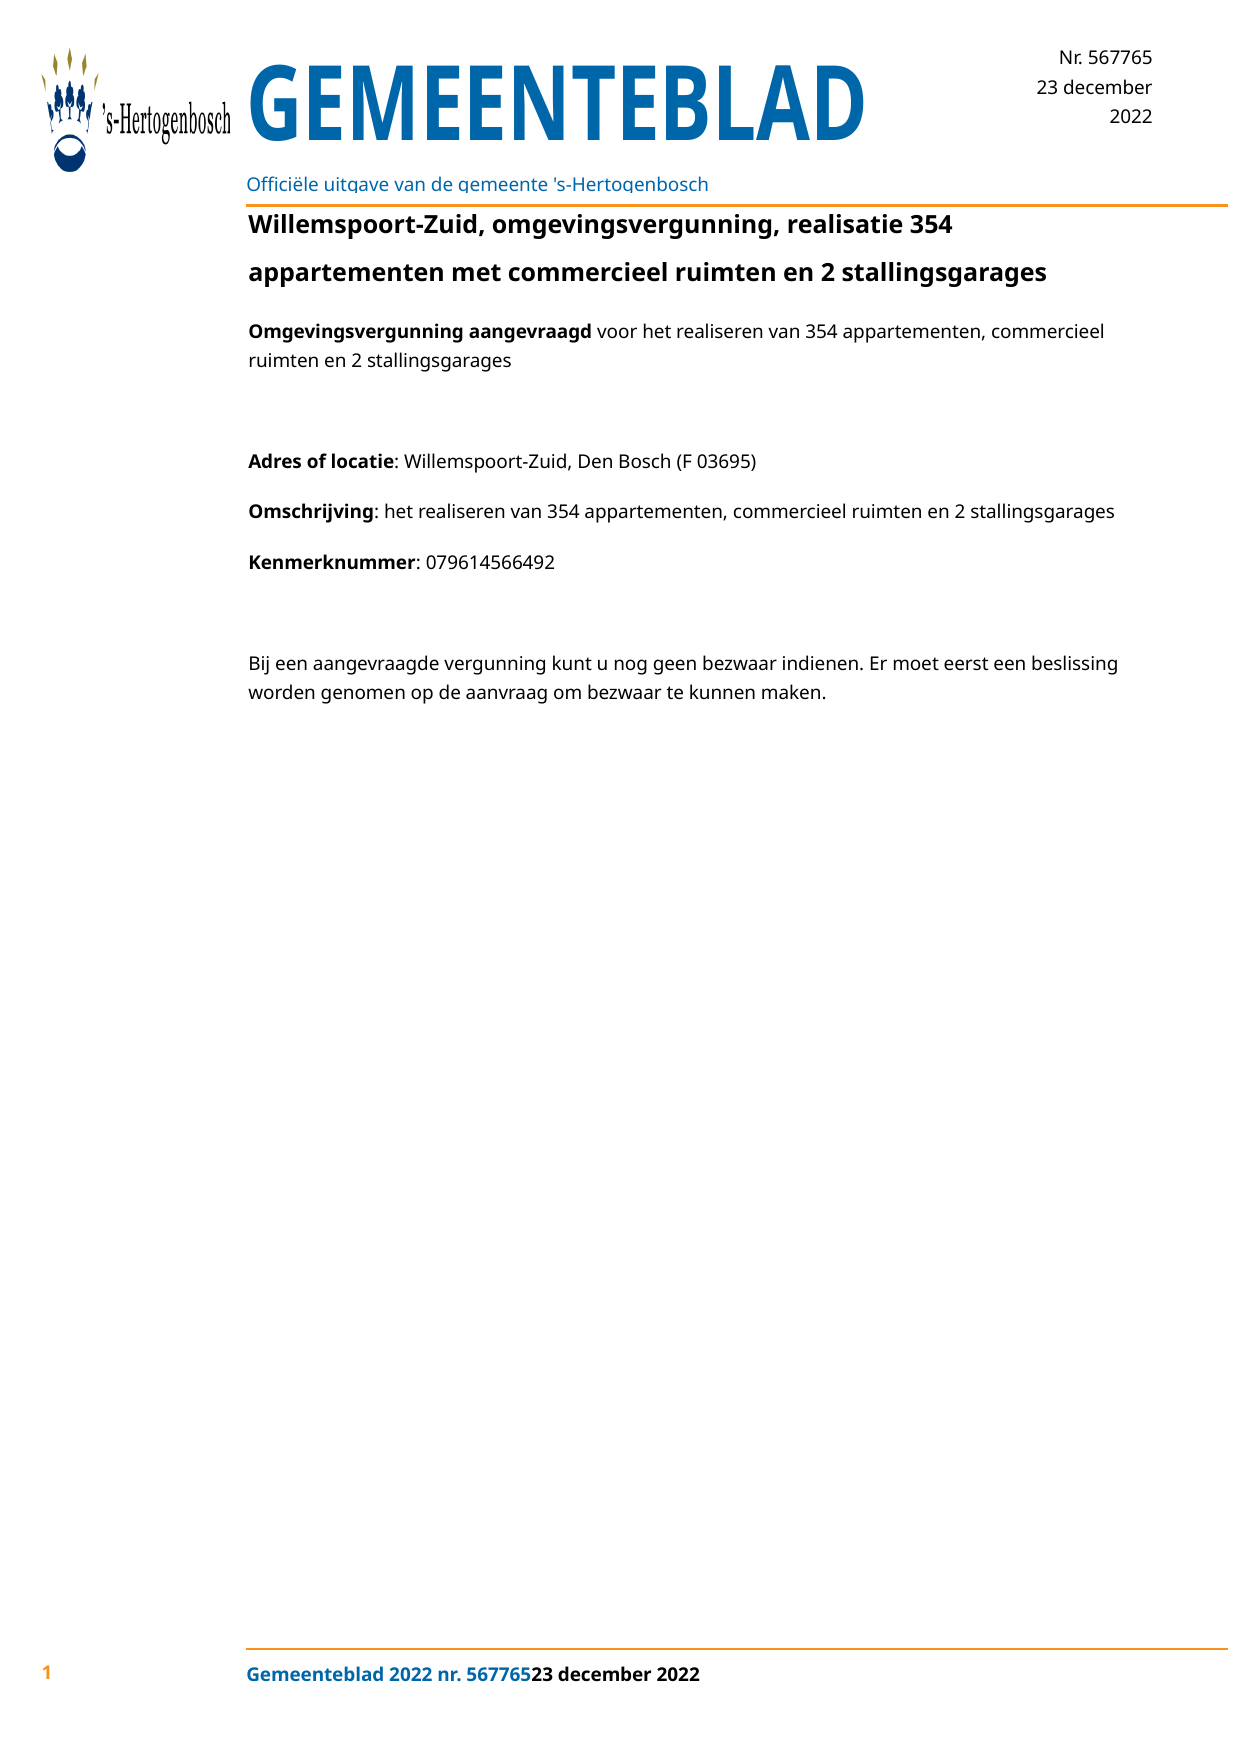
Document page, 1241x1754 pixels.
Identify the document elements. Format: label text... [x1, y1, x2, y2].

text Kenmerknummer: 079614566492 [248, 549, 1152, 575]
text Adres of locatie: Willemspoort-Zuid, Den Bosch (F 03695) [248, 448, 1152, 474]
text Bij een aangevraagde vergunning kunt u nog geen bezwaar indienen. Er moet eerst een beslissing worden genomen op de aanvraag om bezwaar te kunnen maken. [248, 650, 1152, 705]
text Omschrijving: het realiseren van 354 appartementen, commercieel ruimten en 2 stallingsgarages [248, 499, 1152, 524]
text Omgevingsvergunning aangevraagd voor het realiseren van 354 appartementen, commercieel ruimten en 2 stallingsgarages [248, 318, 1152, 373]
text Willemspoort-Zuid, omgevingsvergunning, realisatie 354 appartementen met commercieel ruimten en 2 stallingsgarages [248, 207, 1152, 288]
picture [41, 47, 231, 172]
